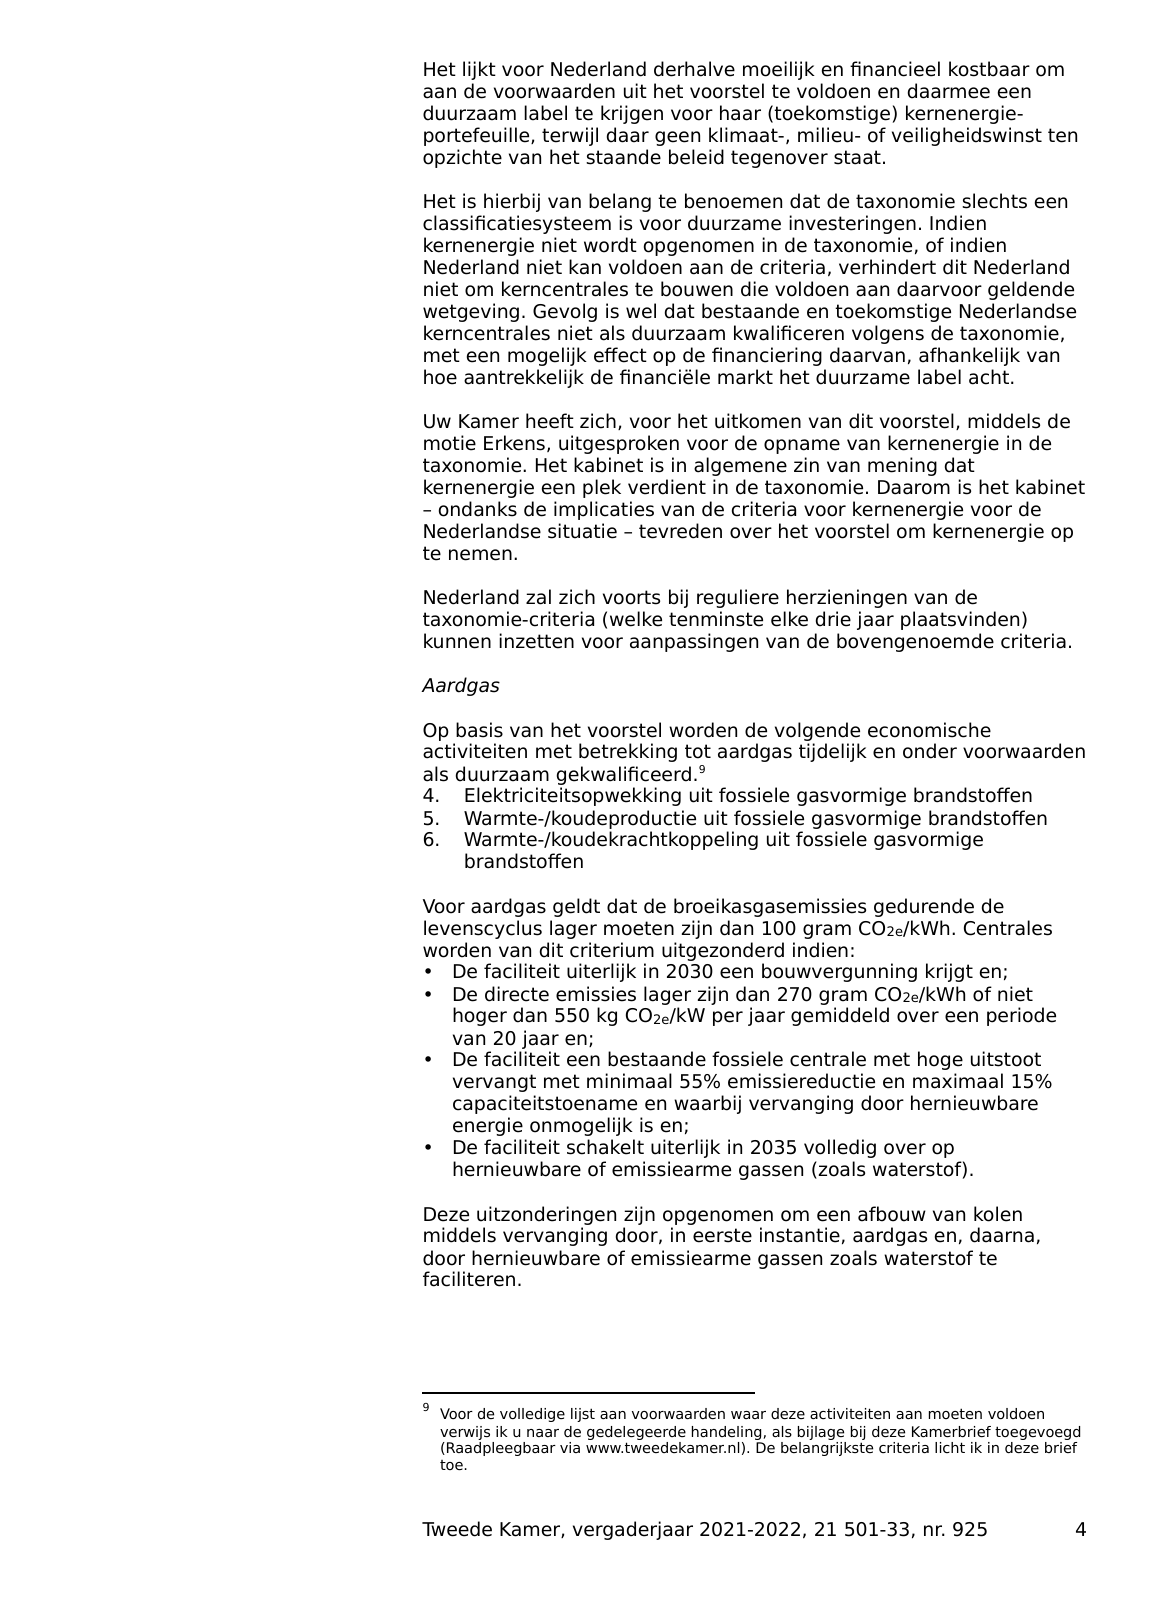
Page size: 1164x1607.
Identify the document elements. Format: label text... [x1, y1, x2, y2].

text Op basis van het voorstel worden de volgende economische activiteiten met betrekking tot aardgas tijdelijk en onder voorwaarden als duurzaam gekwalificeerd. [422, 719, 1087, 785]
text 5. Warmte-/koudeproductie uit fossiele gasvormige brandstoffen [422, 807, 1087, 829]
text 6. Warmte-/koudekrachtkoppeling uit fossiele gasvormige brandstoffen [422, 829, 1087, 873]
text 4. Elektriciteitsopwekking uit fossiele gasvormige brandstoffen [422, 785, 1087, 807]
text Het is hierbij van belang te benoemen dat de taxonomie slechts een classificatiesysteem is voor duurzame investeringen. Indien kernenergie niet wordt opgenomen in de taxonomie, of indien Nederland niet kan voldoen aan de criteria, verhindert dit Nederland niet om kerncentrales te bouwen die voldoen aan daarvoor geldende wetgeving. Gevolg is wel dat bestaande en toekomstige Nederlandse kerncentrales niet als duurzaam kwalificeren volgens de taxonomie, met een mogelijk effect op de financiering daarvan, afhankelijk van hoe aantrekkelijk de financiële markt het duurzame label acht. [422, 191, 1087, 389]
text Uw Kamer heeft zich, voor het uitkomen van dit voorstel, middels de motie Erkens, uitgesproken voor de opname van kernenergie in de taxonomie. Het kabinet is in algemene zin van mening dat kernenergie een plek verdient in de taxonomie. Daarom is het kabinet – ondanks de implicaties van de criteria voor kernenergie voor de Nederlandse situatie – tevreden over het voorstel om kernenergie op te nemen. [422, 411, 1087, 565]
text • De faciliteit uiterlijk in 2030 een bouwvergunning krijgt en; [422, 961, 1087, 983]
text Voor de volledige lijst aan voorwaarden waar deze activiteiten aan moeten voldoen verwijs ik u naar de gedelegeerde handeling, als bijlage bij deze Kamerbrief toegevoegd (Raadpleegbaar via www.tweedekamer.nl). De belangrijkste criteria licht ik in deze brief toe. [422, 1402, 1087, 1474]
text • De directe emissies lager zijn dan 270 gram CO2e/kWh of niet hoger dan 550 kg CO2e/kW per jaar gemiddeld over een periode van 20 jaar en; [422, 983, 1087, 1049]
text Deze uitzonderingen zijn opgenomen om een afbouw van kolen middels vervanging door, in eerste instantie, aardgas en, daarna, door hernieuwbare of emissiearme gassen zoals waterstof te faciliteren. [422, 1203, 1087, 1291]
text Voor aardgas geldt dat de broeikasgasemissies gedurende de levenscyclus lager moeten zijn dan 100 gram CO2e/kWh. Centrales worden van dit criterium uitgezonderd indien: [422, 896, 1087, 961]
text Het lijkt voor Nederland derhalve moeilijk en financieel kostbaar om aan de voorwaarden uit het voorstel te voldoen en daarmee een duurzaam label te krijgen voor haar (toekomstige) kernenergie-portefeuille, terwijl daar geen klimaat-, milieu- of veiligheidswinst ten opzichte van het staande beleid tegenover staat. [422, 59, 1087, 169]
text Nederland zal zich voorts bij reguliere herzieningen van de taxonomie-criteria (welke tenminste elke drie jaar plaatsvinden) kunnen inzetten voor aanpassingen van de bovengenoemde criteria. [422, 587, 1087, 653]
subtitle Aardgas [422, 675, 1087, 697]
text • De faciliteit een bestaande fossiele centrale met hoge uitstoot vervangt met minimaal 55% emissiereductie en maximaal 15% capaciteitstoename en waarbij vervanging door hernieuwbare energie onmogelijk is en; [422, 1049, 1087, 1137]
text • De faciliteit schakelt uiterlijk in 2035 volledig over op hernieuwbare of emissiearme gassen (zoals waterstof). [422, 1137, 1087, 1181]
